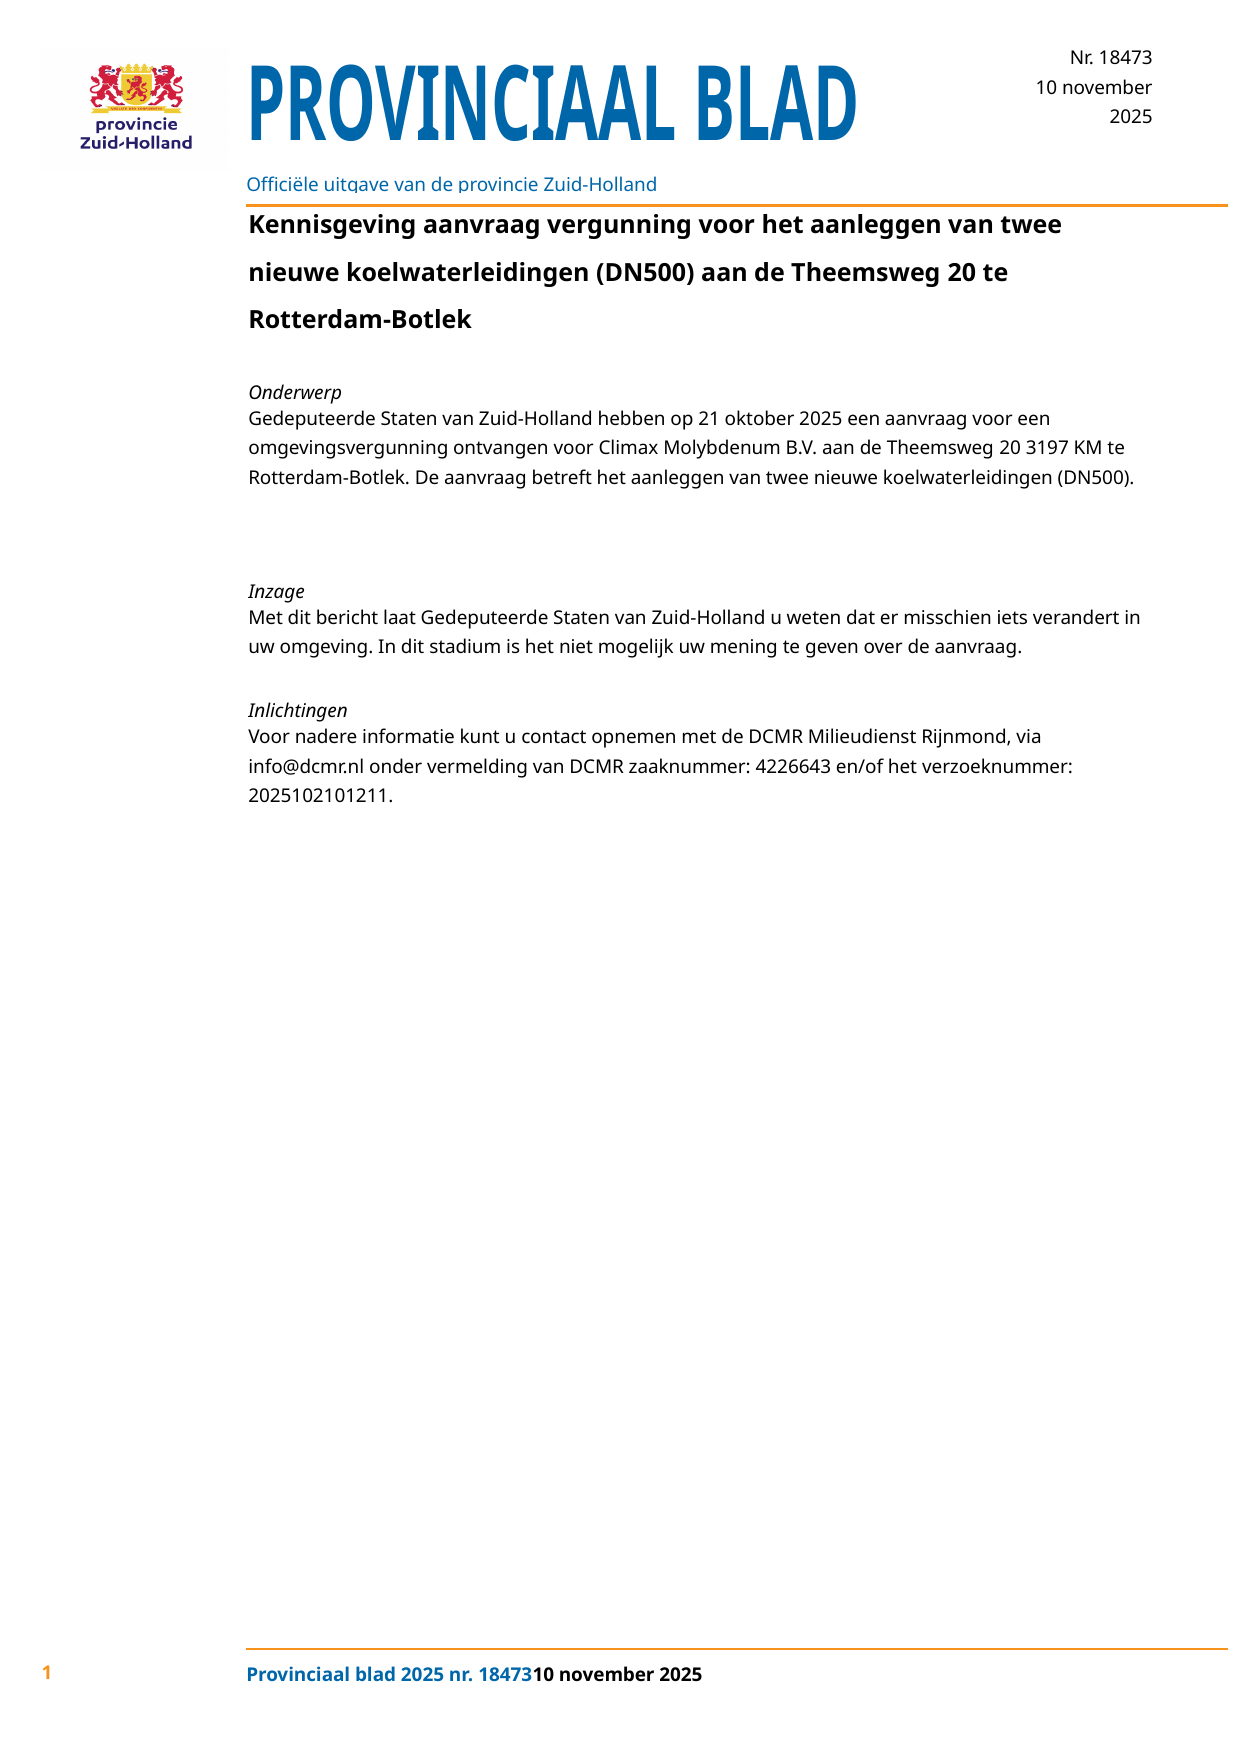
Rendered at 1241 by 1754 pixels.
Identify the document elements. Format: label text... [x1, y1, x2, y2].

text Met dit bericht laat Gedeputeerde Staten van Zuid-Holland u weten dat er misschien iets verandert in uw omgeving. In dit stadium is het niet mogelijk uw mening te geven over de aanvraag. [248, 604, 1152, 659]
text Inlichtingen [248, 698, 1152, 723]
text Gedeputeerde Staten van Zuid-Holland hebben op 21 oktober 2025 een aanvraag voor een omgevingsvergunning ontvangen voor Climax Molybdenum B.V. aan de Theemsweg 20 3197 KM te Rotterdam-Botlek. De aanvraag betreft het aanleggen van twee nieuwe koelwaterleidingen (DN500). [248, 405, 1152, 490]
text Kennisgeving aanvraag vergunning voor het aanleggen van twee nieuwe koelwaterleidingen (DN500) aan de Theemsweg 20 te Rotterdam-Botlek [248, 207, 1152, 336]
picture [41, 47, 231, 172]
text Voor nadere informatie kunt u contact opnemen met de DCMR Milieudienst Rijnmond, via info@dcmr.nl onder vermelding van DCMR zaaknummer: 4226643 en/of het verzoeknummer: 2025102101211. [248, 723, 1152, 808]
text Onderwerp [248, 379, 1152, 405]
text Inzage [248, 578, 1152, 604]
